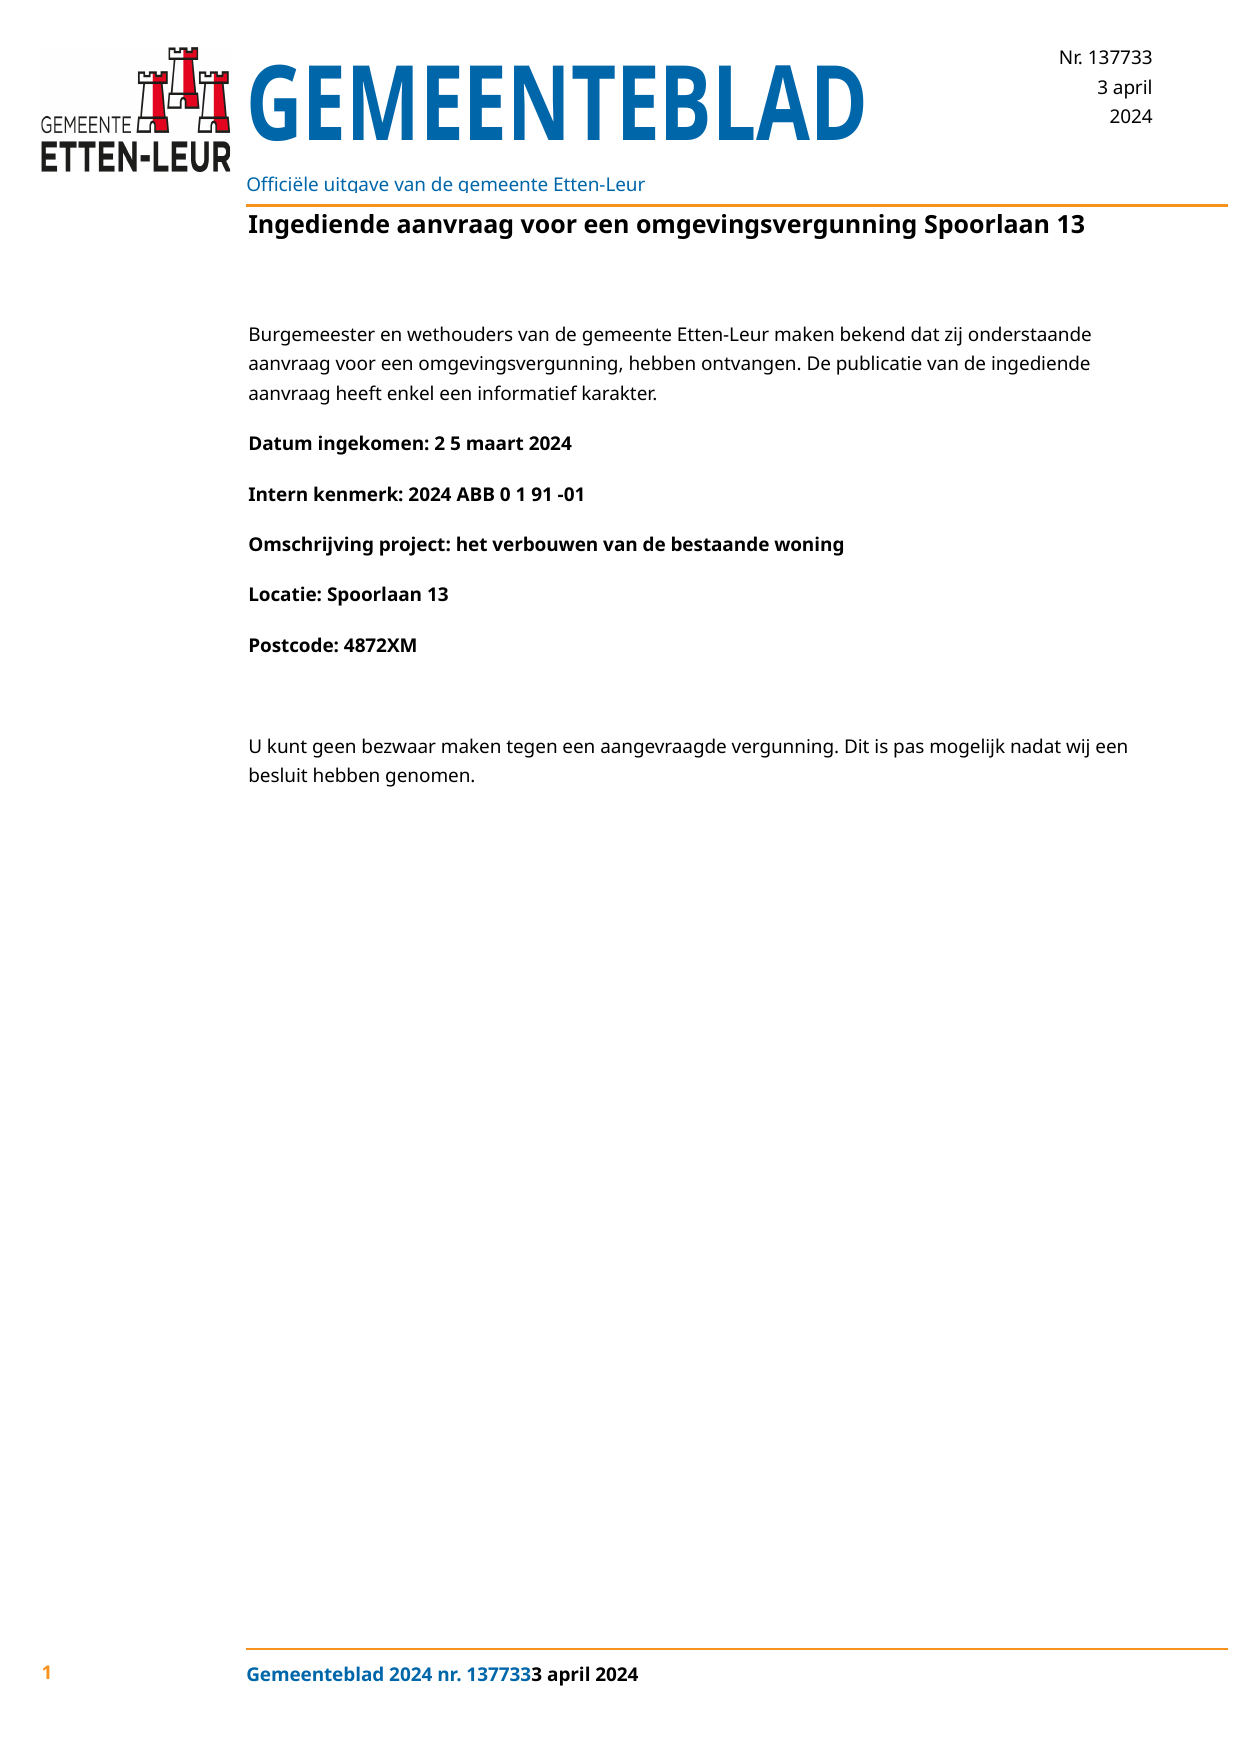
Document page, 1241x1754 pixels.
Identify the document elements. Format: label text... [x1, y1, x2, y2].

text Datum ingekomen: 2 5 maart 2024 [248, 430, 1152, 456]
text Locatie: Spoorlaan 13 [248, 582, 1152, 607]
text Burgemeester en wethouders van de gemeente Etten-Leur maken bekend dat zij onderstaande aanvraag voor een omgevingsvergunning, hebben ontvangen. De publicatie van de ingediende aanvraag heeft enkel een informatief karakter. [248, 321, 1152, 406]
text Postcode: 4872XM [248, 632, 1152, 658]
text Ingediende aanvraag voor een omgevingsvergunning Spoorlaan 13 [248, 207, 1152, 241]
text Omschrijving project: het verbouwen van de bestaande woning [248, 531, 1152, 557]
picture [41, 47, 231, 172]
text Intern kenmerk: 2024 ABB 0 1 91 -01 [248, 481, 1152, 506]
text U kunt geen bezwaar maken tegen een aangevraagde vergunning. Dit is pas mogelijk nadat wij een besluit hebben genomen. [248, 733, 1152, 788]
